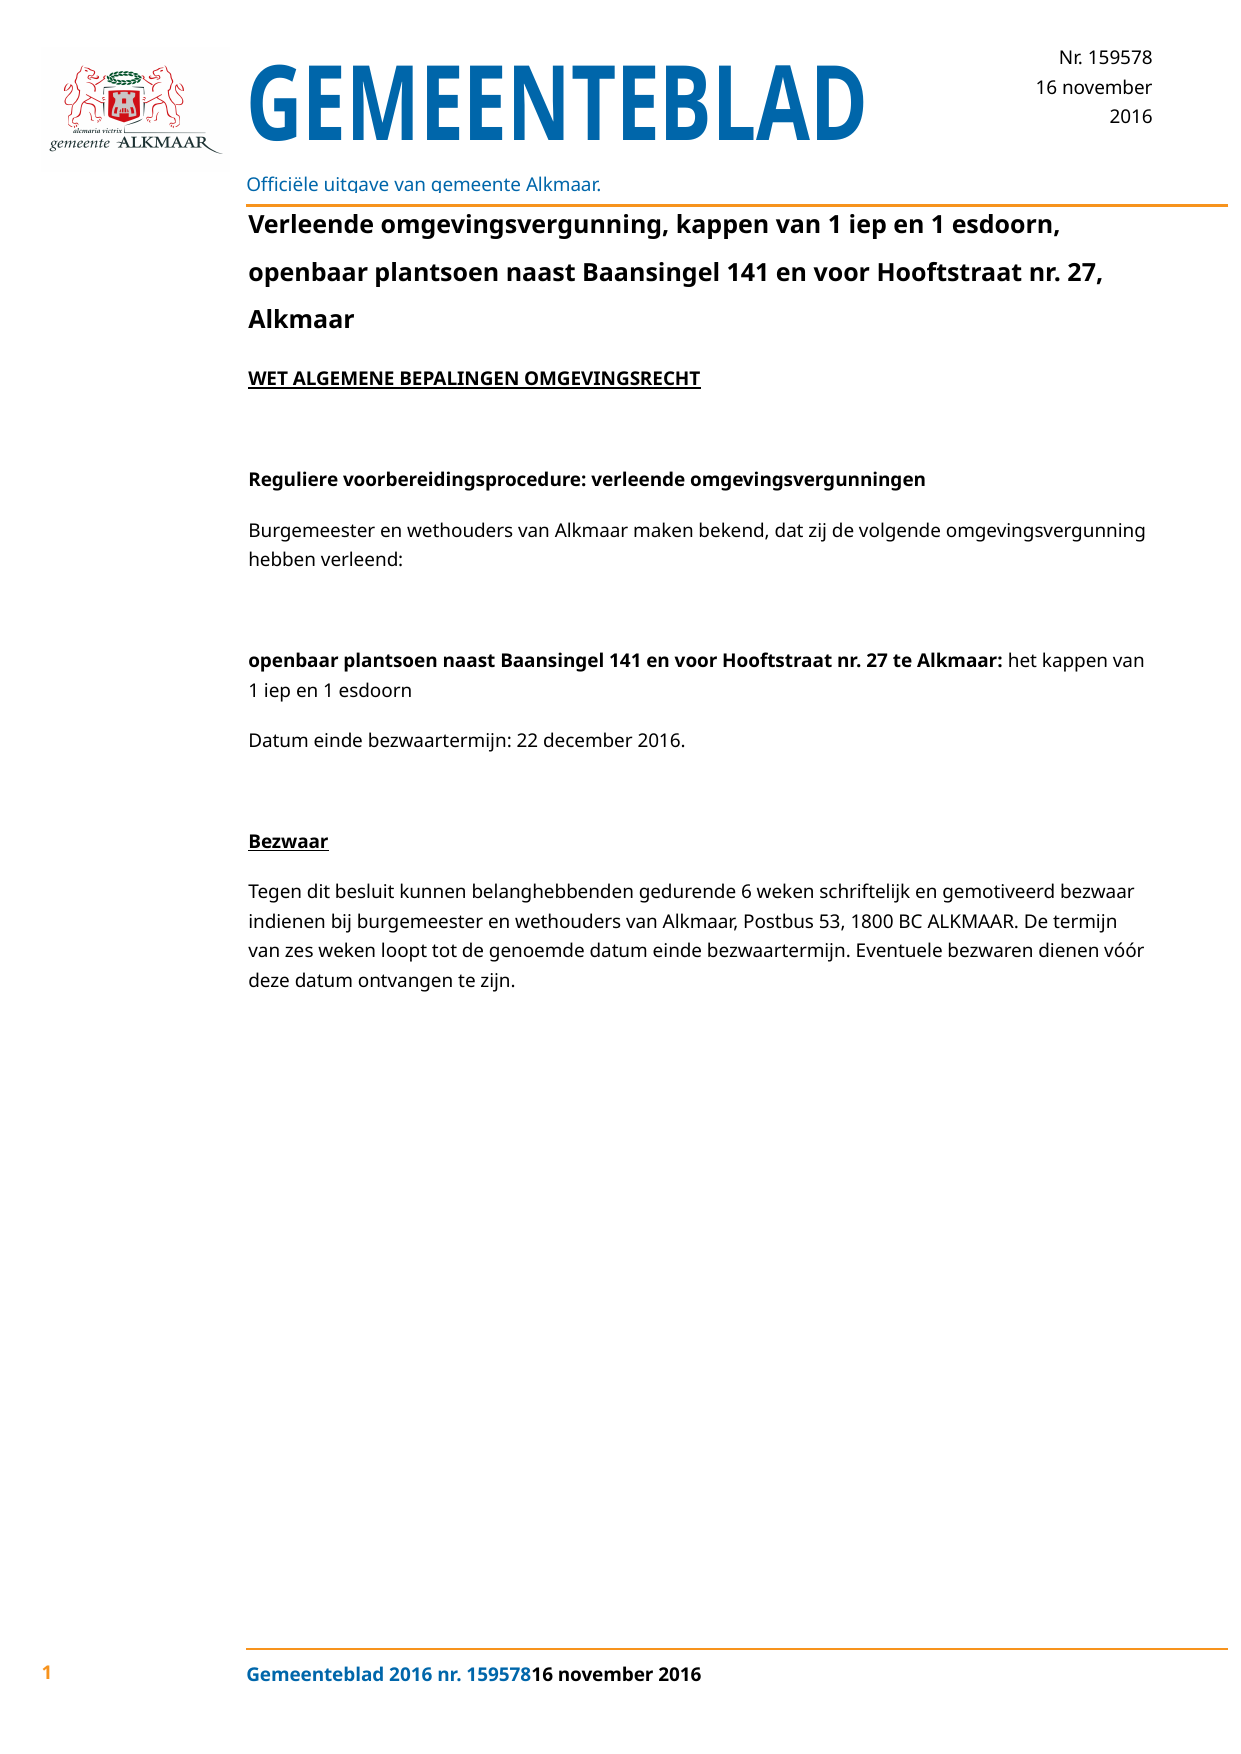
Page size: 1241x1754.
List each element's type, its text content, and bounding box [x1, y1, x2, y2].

text WET ALGEMENE BEPALINGEN OMGEVINGSRECHT [248, 366, 1152, 391]
text Verleende omgevingsvergunning, kappen van 1 iep en 1 esdoorn, openbaar plantsoen naast Baansingel 141 en voor Hooftstraat nr. 27, Alkmaar [248, 207, 1152, 336]
text Reguliere voorbereidingsprocedure: verleende omgevingsvergunningen [248, 466, 1152, 492]
picture [41, 47, 231, 172]
text Datum einde bezwaartermijn: 22 december 2016. [248, 727, 1152, 753]
text Tegen dit besluit kunnen belanghebbenden gedurende 6 weken schriftelijk en gemotiveerd bezwaar indienen bij burgemeester en wethouders van Alkmaar, Postbus 53, 1800 BC ALKMAAR. De termijn van zes weken loopt tot de genoemde datum einde bezwaartermijn. Eventuele bezwaren dienen vóór deze datum ontvangen te zijn. [248, 878, 1152, 993]
text openbaar plantsoen naast Baansingel 141 en voor Hooftstraat nr. 27 te Alkmaar: het kappen van 1 iep en 1 esdoorn [248, 647, 1152, 702]
text Bezwaar [248, 828, 1152, 854]
text Burgemeester en wethouders van Alkmaar maken bekend, dat zij de volgende omgevingsvergunning hebben verleend: [248, 517, 1152, 572]
